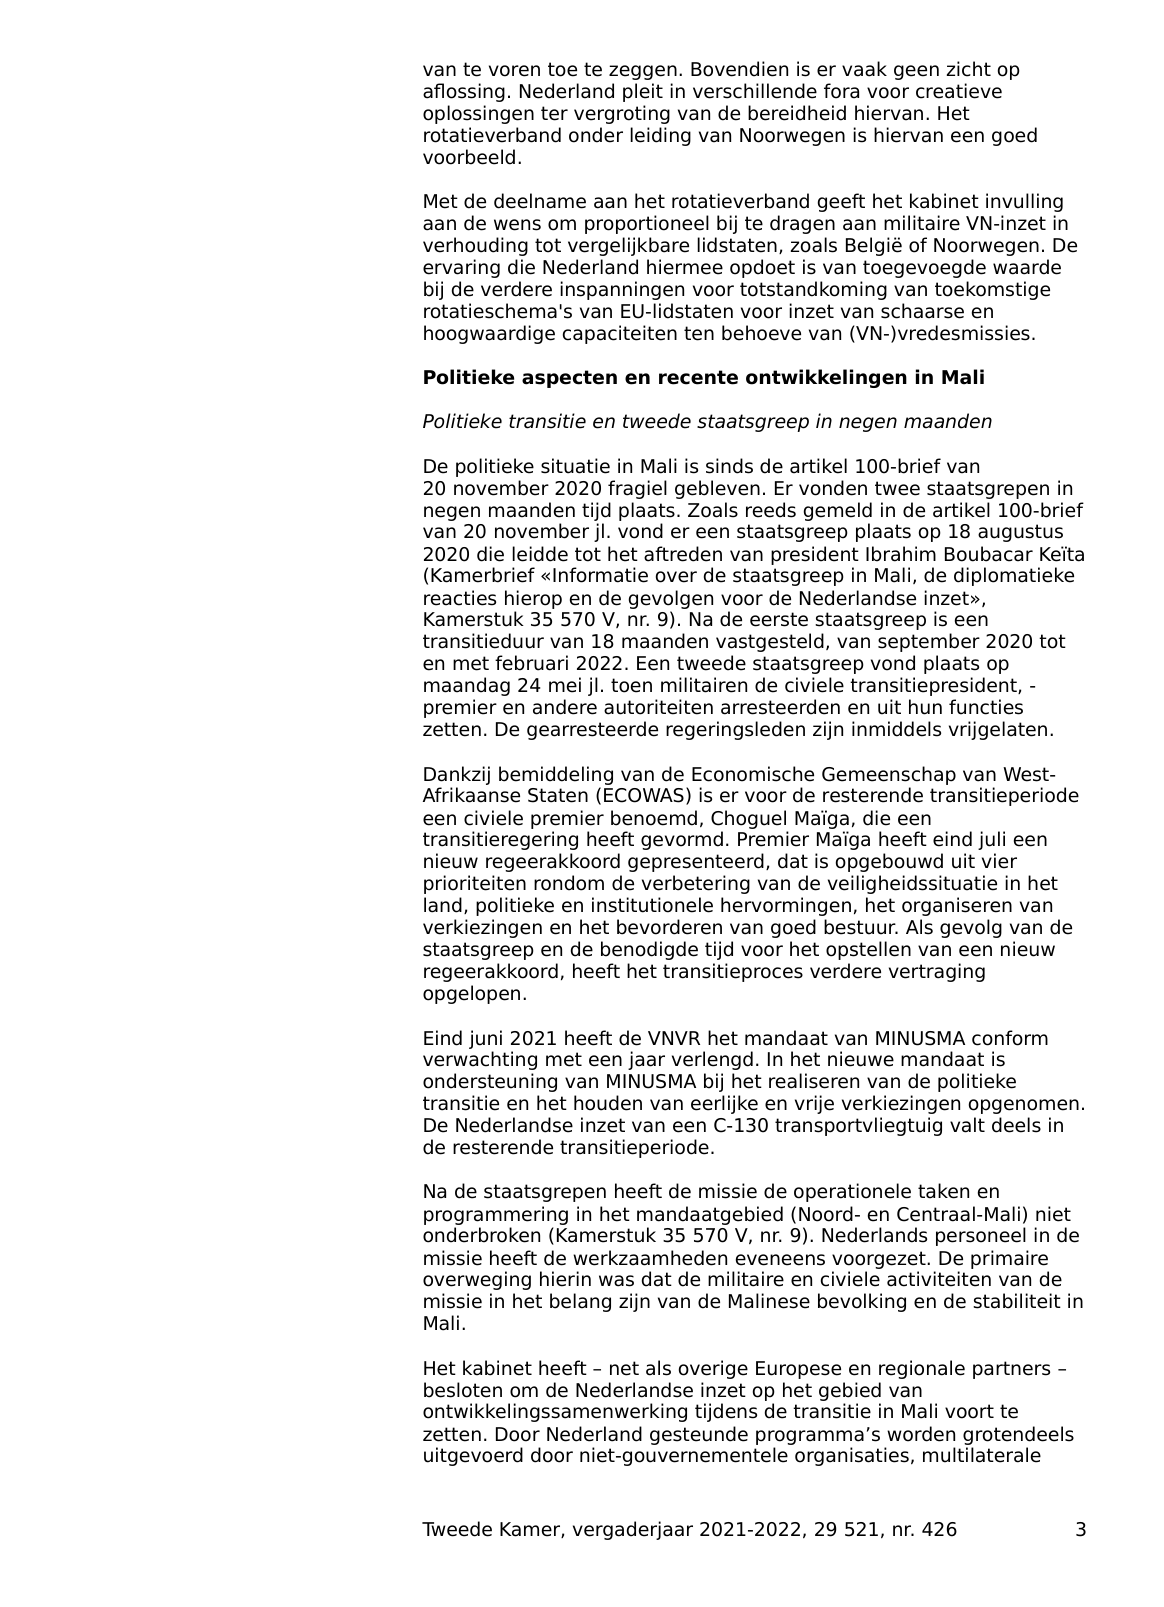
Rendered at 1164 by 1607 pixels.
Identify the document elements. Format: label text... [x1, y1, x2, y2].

text De politieke situatie in Mali is sinds de artikel 100-brief van 20 november 2020 fragiel gebleven. Er vonden twee staatsgrepen in negen maanden tijd plaats. Zoals reeds gemeld in de artikel 100-brief van 20 november jl. vond er een staatsgreep plaats op 18 augustus 2020 die leidde tot het aftreden van president Ibrahim Boubacar Keïta (Kamerbrief «Informatie over de staatsgreep in Mali, de diplomatieke reacties hierop en de gevolgen voor de Nederlandse inzet», Kamerstuk 35 570 V, nr. 9). Na de eerste staatsgreep is een transitieduur van 18 maanden vastgesteld, van september 2020 tot en met februari 2022. Een tweede staatsgreep vond plaats op maandag 24 mei jl. toen militairen de civiele transitiepresident, -premier en andere autoriteiten arresteerden en uit hun functies zetten. De gearresteerde regeringsleden zijn inmiddels vrijgelaten. [422, 456, 1087, 741]
subtitle Politieke aspecten en recente ontwikkelingen in Mali [422, 367, 1087, 389]
subtitle Politieke transitie en tweede staatsgreep in negen maanden [422, 411, 1087, 433]
text Het kabinet heeft – net als overige Europese en regionale partners – besloten om de Nederlandse inzet op het gebied van ontwikkelingssamenwerking tijdens de transitie in Mali voort te zetten. Door Nederland gesteunde programma’s worden grotendeels uitgevoerd door niet-gouvernementele organisaties, multilaterale [422, 1357, 1087, 1467]
text Na de staatsgrepen heeft de missie de operationele taken en programmering in het mandaatgebied (Noord- en Centraal-Mali) niet onderbroken (Kamerstuk 35 570 V, nr. 9). Nederlands personeel in de missie heeft de werkzaamheden eveneens voorgezet. De primaire overweging hierin was dat de militaire en civiele activiteiten van de missie in het belang zijn van de Malinese bevolking en de stabiliteit in Mali. [422, 1181, 1087, 1335]
text Eind juni 2021 heeft de VNVR het mandaat van MINUSMA conform verwachting met een jaar verlengd. In het nieuwe mandaat is ondersteuning van MINUSMA bij het realiseren van de politieke transitie en het houden van eerlijke en vrije verkiezingen opgenomen. De Nederlandse inzet van een C-130 transportvliegtuig valt deels in de resterende transitieperiode. [422, 1027, 1087, 1159]
text Met de deelname aan het rotatieverband geeft het kabinet invulling aan de wens om proportioneel bij te dragen aan militaire VN-inzet in verhouding tot vergelijkbare lidstaten, zoals België of Noorwegen. De ervaring die Nederland hiermee opdoet is van toegevoegde waarde bij de verdere inspanningen voor totstandkoming van toekomstige rotatieschema's van EU-lidstaten voor inzet van schaarse en hoogwaardige capaciteiten ten behoeve van (VN-)vredesmissies. [422, 191, 1087, 345]
text Dankzij bemiddeling van de Economische Gemeenschap van West-Afrikaanse Staten (ECOWAS) is er voor de resterende transitieperiode een civiele premier benoemd, Choguel Maïga, die een transitieregering heeft gevormd. Premier Maïga heeft eind juli een nieuw regeerakkoord gepresenteerd, dat is opgebouwd uit vier prioriteiten rondom de verbetering van de veiligheidssituatie in het land, politieke en institutionele hervormingen, het organiseren van verkiezingen en het bevorderen van goed bestuur. Als gevolg van de staatsgreep en de benodigde tijd voor het opstellen van een nieuw regeerakkoord, heeft het transitieproces verdere vertraging opgelopen. [422, 763, 1087, 1005]
text van te voren toe te zeggen. Bovendien is er vaak geen zicht op aflossing. Nederland pleit in verschillende fora voor creatieve oplossingen ter vergroting van de bereidheid hiervan. Het rotatieverband onder leiding van Noorwegen is hiervan een goed voorbeeld. [422, 59, 1087, 169]
